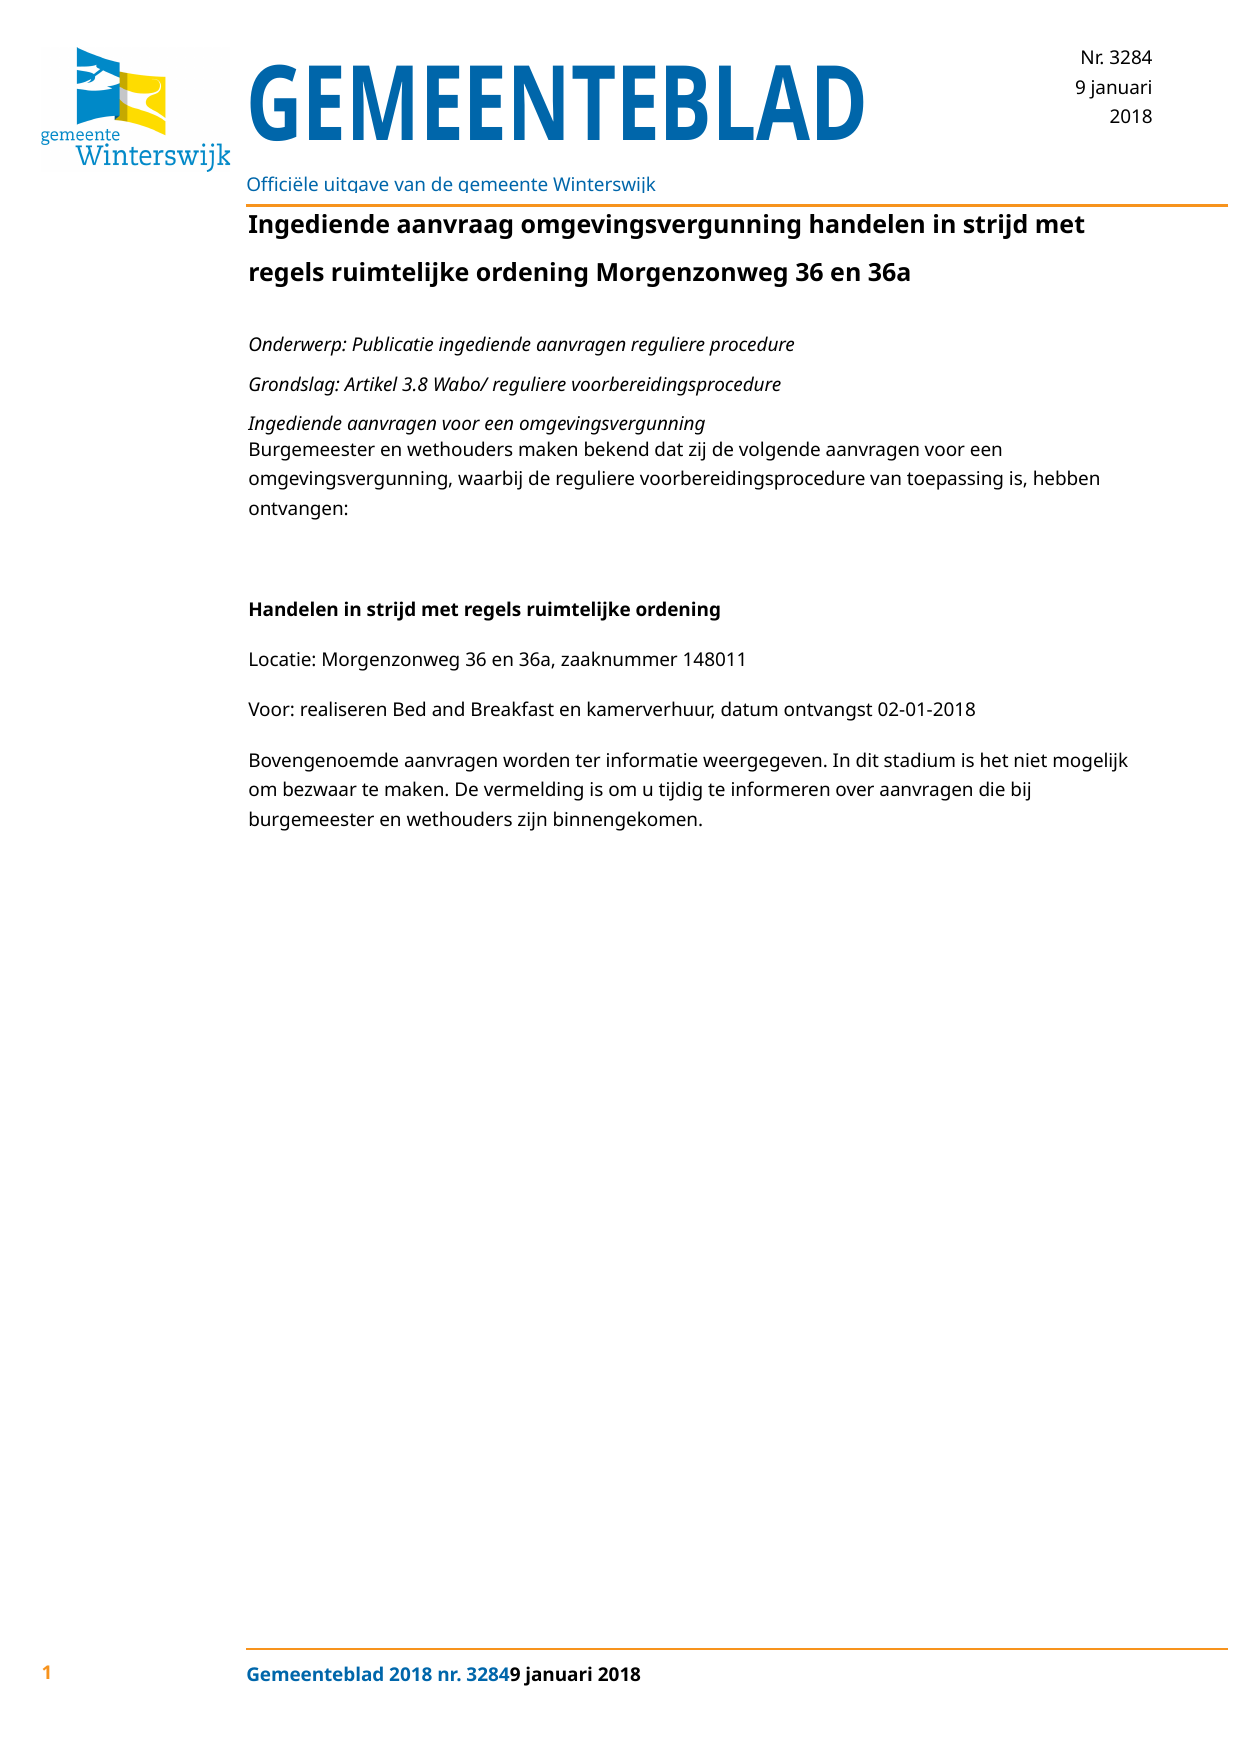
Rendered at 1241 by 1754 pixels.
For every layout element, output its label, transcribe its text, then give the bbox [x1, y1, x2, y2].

text Voor: realiseren Bed and Breakfast en kamerverhuur, datum ontvangst 02-01-2018 [248, 697, 1152, 722]
text Bovengenoemde aanvragen worden ter informatie weergegeven. In dit stadium is het niet mogelijk om bezwaar te maken. De vermelding is om u tijdig te informeren over aanvragen die bij burgemeester en wethouders zijn binnengekomen. [248, 747, 1152, 832]
picture [225, 153, 231, 162]
text Ingediende aanvraag omgevingsvergunning handelen in strijd met regels ruimtelijke ordening Morgenzonweg 36 en 36a [248, 207, 1152, 288]
picture [41, 47, 231, 172]
text Locatie: Morgenzonweg 36 en 36a, zaaknummer 148011 [248, 646, 1152, 672]
text Onderwerp: Publicatie ingediende aanvragen reguliere procedure [248, 331, 1152, 357]
text Handelen in strijd met regels ruimtelijke ordening [248, 596, 1152, 621]
text Grondslag: Artikel 3.8 Wabo/ reguliere voorbereidingsprocedure [248, 371, 1152, 396]
text Burgemeester en wethouders maken bekend dat zij de volgende aanvragen voor een omgevingsvergunning, waarbij de reguliere voorbereidingsprocedure van toepassing is, hebben ontvangen: [248, 436, 1152, 521]
text Ingediende aanvragen voor een omgevingsvergunning [248, 410, 1152, 436]
